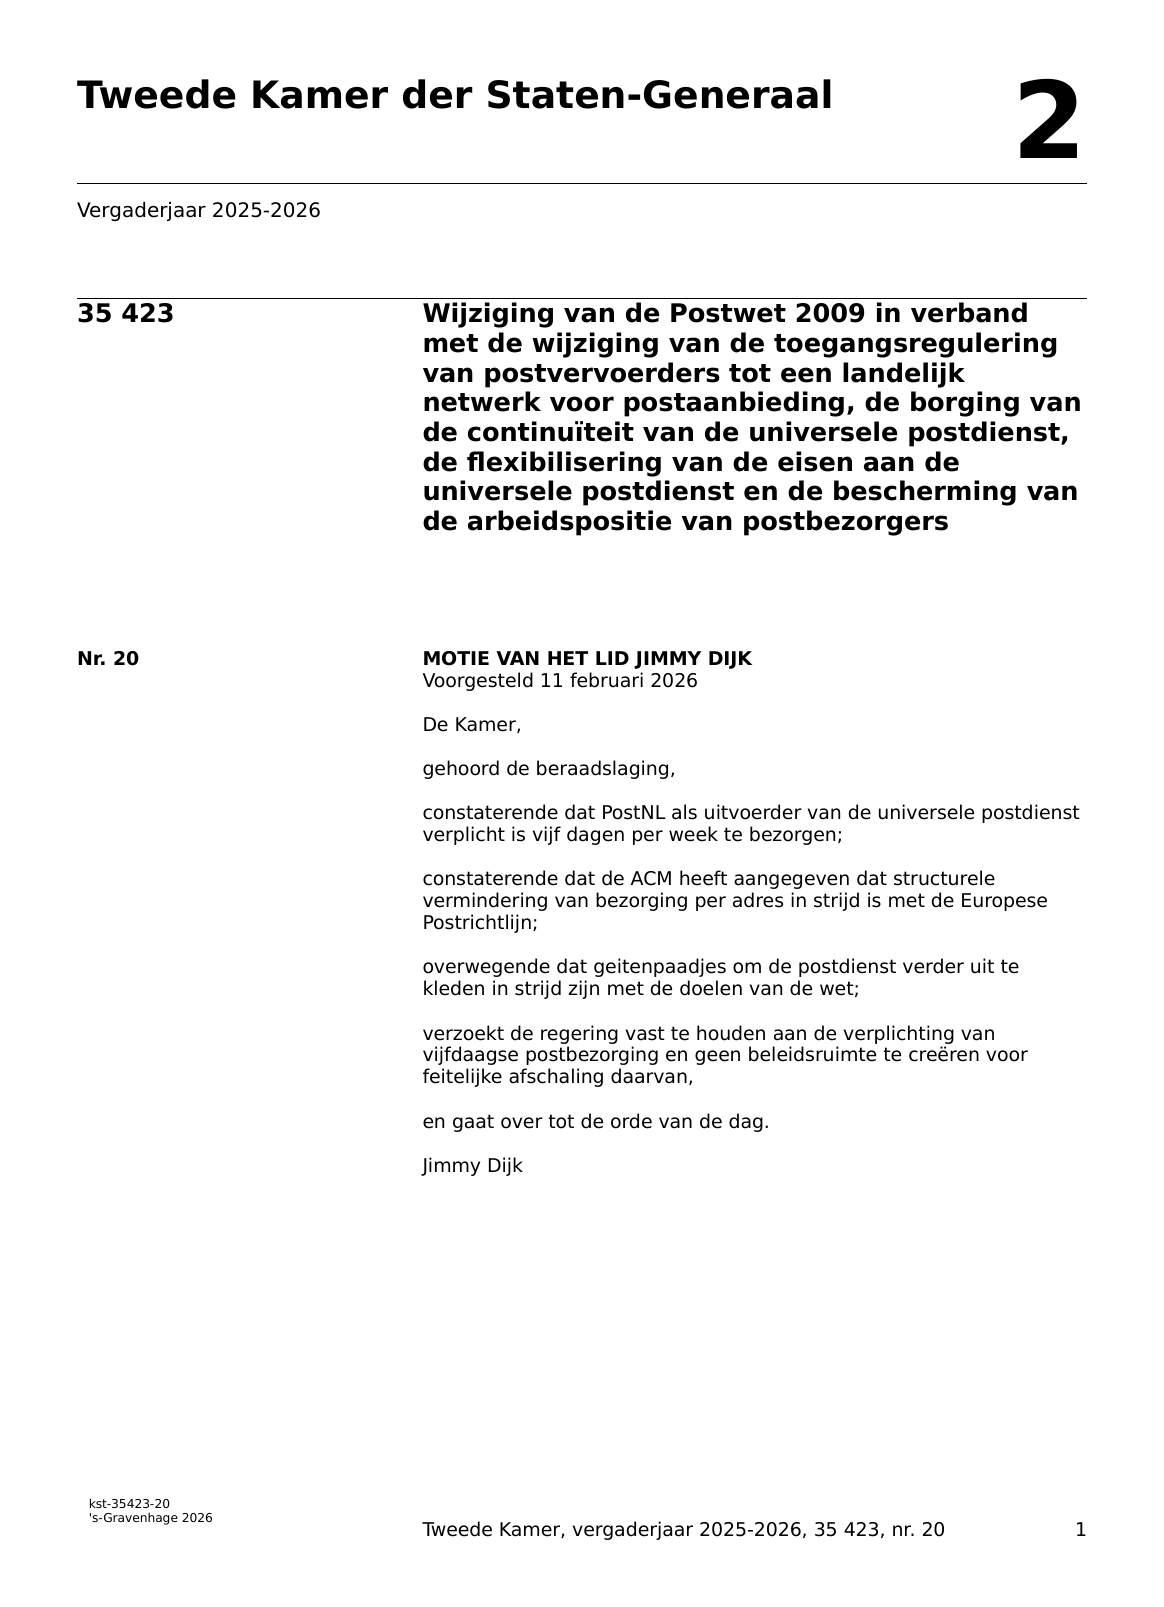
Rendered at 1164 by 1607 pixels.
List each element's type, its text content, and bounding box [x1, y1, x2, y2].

text 's-Gravenhage 2026 [88, 1511, 323, 1525]
subtitle 35 423 Wijziging van de Postwet 2009 in verband met de wijziging van de toegangsregulering van postvervoerders tot een landelijk netwerk voor postaanbieding, de borging van de continuïteit van de universele postdienst, de flexibilisering van de eisen aan de universele postdienst en de bescherming van de arbeidspositie van postbezorgers [77, 299, 1087, 536]
table_header Tweede Kamer der Staten-Generaal [77, 59, 886, 183]
text gehoord de beraadslaging, [422, 758, 1087, 780]
subtitle Nr. 20 MOTIE VAN HET LID JIMMY DIJK [77, 647, 1087, 669]
text Jimmy Dijk [422, 1155, 1087, 1177]
text kst-35423-20 [88, 1497, 323, 1511]
text constaterende dat PostNL als uitvoerder van de universele postdienst verplicht is vijf dagen per week te bezorgen; [422, 802, 1087, 846]
text Voorgesteld 11 februari 2026 [422, 669, 1087, 691]
text verzoekt de regering vast te houden aan de verplichting van vijfdaagse postbezorging en geen beleidsruimte te creëren voor feitelijke afschaling daarvan, [422, 1022, 1087, 1088]
text De Kamer, [422, 714, 1087, 736]
text overwegende dat geitenpaadjes om de postdienst verder uit te kleden in strijd zijn met de doelen van de wet; [422, 956, 1087, 1000]
table_header 2 [886, 59, 1087, 183]
table_cell Vergaderjaar 2025-2026 [77, 184, 1087, 298]
text en gaat over tot de orde van de dag. [422, 1111, 1087, 1132]
text constaterende dat de ACM heeft aangegeven dat structurele vermindering van bezorging per adres in strijd is met de Europese Postrichtlijn; [422, 868, 1087, 934]
